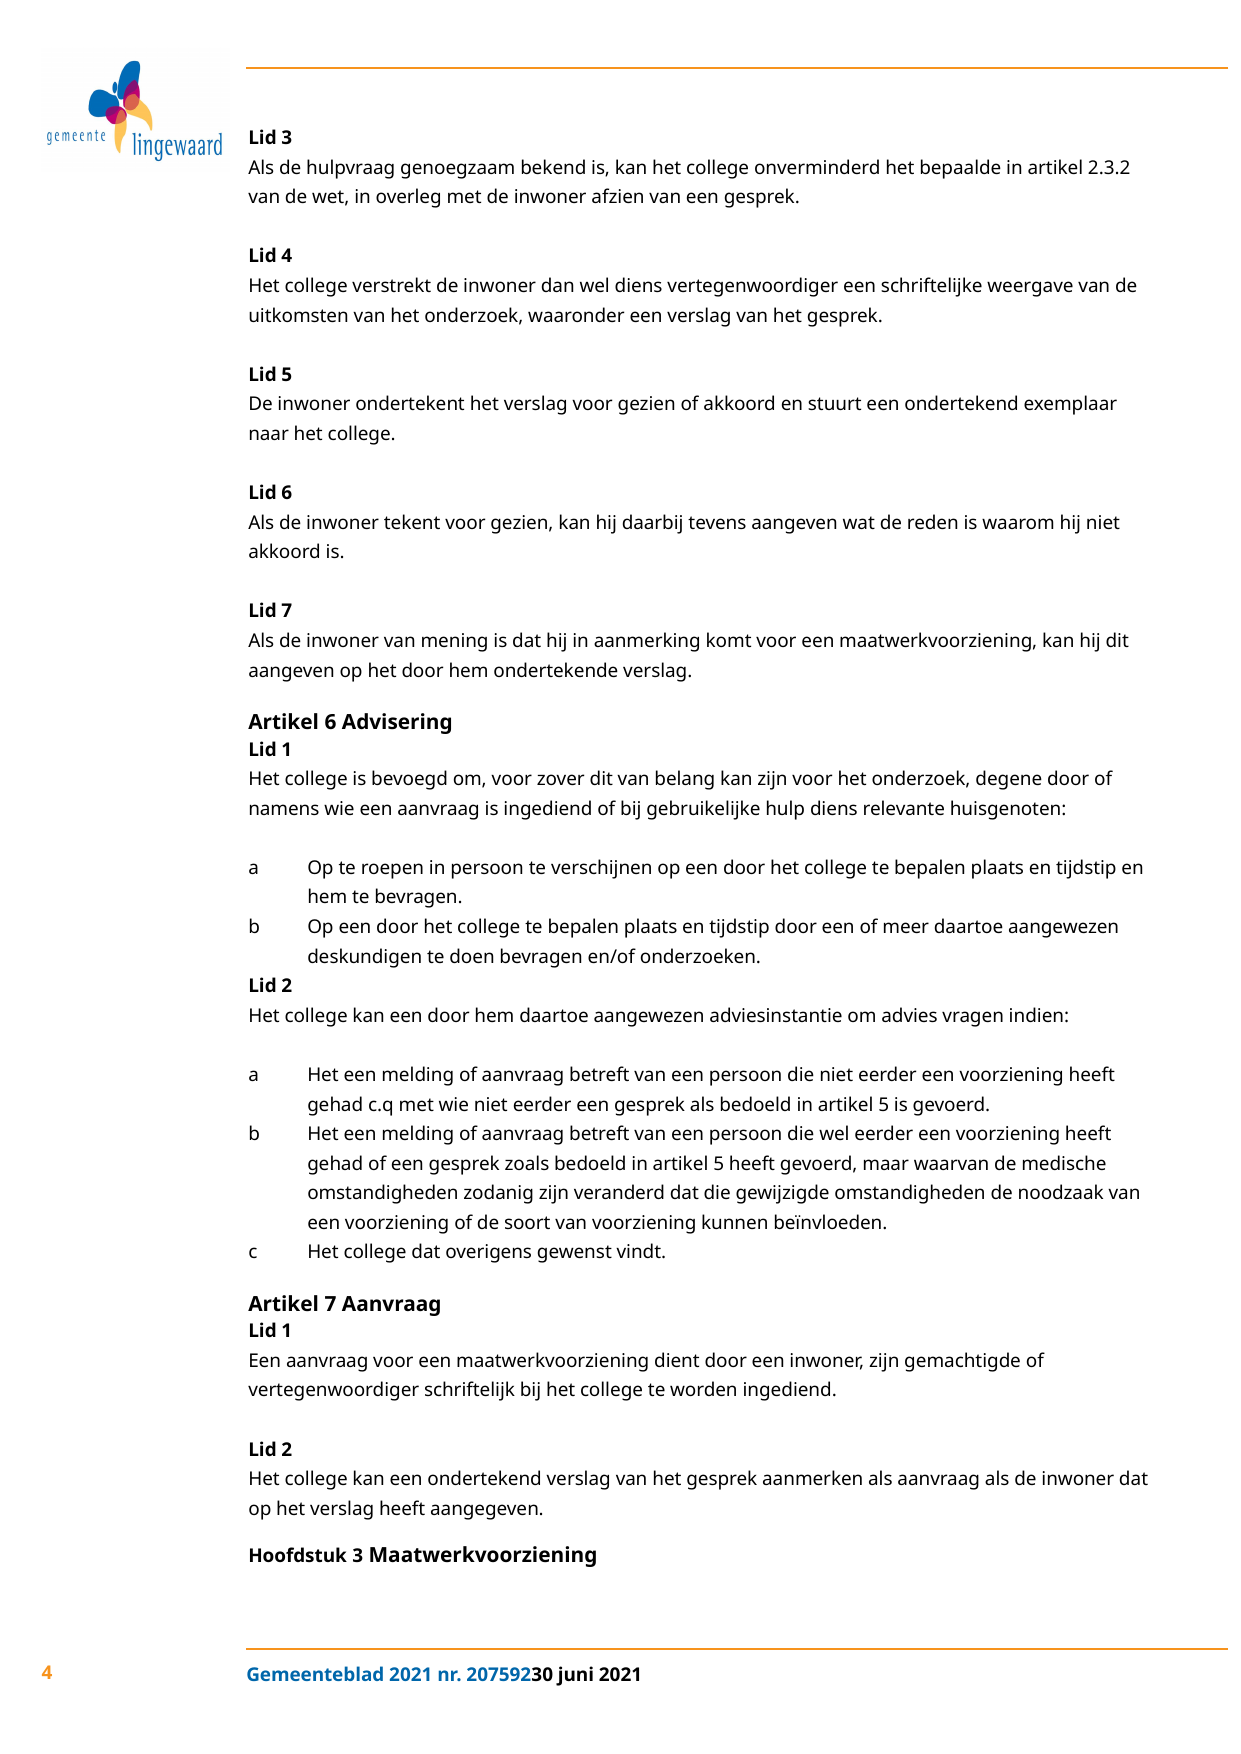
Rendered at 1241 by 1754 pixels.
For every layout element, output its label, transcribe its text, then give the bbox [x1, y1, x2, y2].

text Artikel 6 Advisering [248, 707, 1152, 736]
text De inwoner ondertekent het verslag voor gezien of akkoord en stuurt een ondertekend exemplaar naar het college. [248, 391, 1152, 446]
text Als de inwoner tekent voor gezien, kan hij daarbij tevens aangeven wat de reden is waarom hij niet akkoord is. [248, 509, 1152, 564]
text Hoofdstuk 3 Maatwerkvoorziening [248, 1541, 1152, 1569]
text Lid 5 [248, 361, 1152, 387]
text Een aanvraag voor een maatwerkvoorziening dient door een inwoner, zijn gemachtigde of vertegenwoordiger schriftelijk bij het college te worden ingediend. [248, 1347, 1152, 1402]
text Als de hulpvraag genoegzaam bekend is, kan het college onverminderd het bepaalde in artikel 2.3.2 van de wet, in overleg met de inwoner afzien van een gesprek. [248, 154, 1152, 209]
picture [41, 47, 231, 172]
text Het college kan een ondertekend verslag van het gesprek aanmerken als aanvraag als de inwoner dat op het verslag heeft aangegeven. [248, 1465, 1152, 1521]
list Het college dat overigens gewenst vindt. [248, 1239, 1152, 1264]
text Lid 1 [248, 1317, 1152, 1343]
list Op een door het college te bepalen plaats en tijdstip door een of meer daartoe aangewezen deskundigen te doen bevragen en/of onderzoeken. [248, 913, 1152, 968]
text Het college kan een door hem daartoe aangewezen adviesinstantie om advies vragen indien: [248, 1002, 1152, 1028]
text Als de inwoner van mening is dat hij in aanmerking komt voor een maatwerkvoorziening, kan hij dit aangeven op het door hem ondertekende verslag. [248, 627, 1152, 683]
text Lid 7 [248, 598, 1152, 623]
list Het een melding of aanvraag betreft van een persoon die wel eerder een voorziening heeft gehad of een gesprek zoals bedoeld in artikel 5 heeft gevoerd, maar waarvan de medische omstandigheden zodanig zijn veranderd dat die gewijzigde omstandigheden de noodzaak van een voorziening of de soort van voorziening kunnen beïnvloeden. [248, 1120, 1152, 1235]
text Lid 1 [248, 736, 1152, 761]
text Lid 4 [248, 243, 1152, 268]
list Op te roepen in persoon te verschijnen op een door het college te bepalen plaats en tijdstip en hem te bevragen. [248, 854, 1152, 909]
list Het een melding of aanvraag betreft van een persoon die niet eerder een voorziening heeft gehad c.q met wie niet eerder een gesprek als bedoeld in artikel 5 is gevoerd. [248, 1061, 1152, 1116]
text Lid 2 [248, 972, 1152, 998]
text Het college verstrekt de inwoner dan wel diens vertegenwoordiger een schriftelijke weergave van de uitkomsten van het onderzoek, waaronder een verslag van het gesprek. [248, 272, 1152, 328]
text Lid 6 [248, 479, 1152, 505]
text Lid 2 [248, 1436, 1152, 1462]
text Het college is bevoegd om, voor zover dit van belang kan zijn voor het onderzoek, degene door of namens wie een aanvraag is ingediend of bij gebruikelijke hulp diens relevante huisgenoten: [248, 765, 1152, 821]
text Lid 3 [248, 124, 1152, 150]
text Artikel 7 Aanvraag [248, 1289, 1152, 1317]
